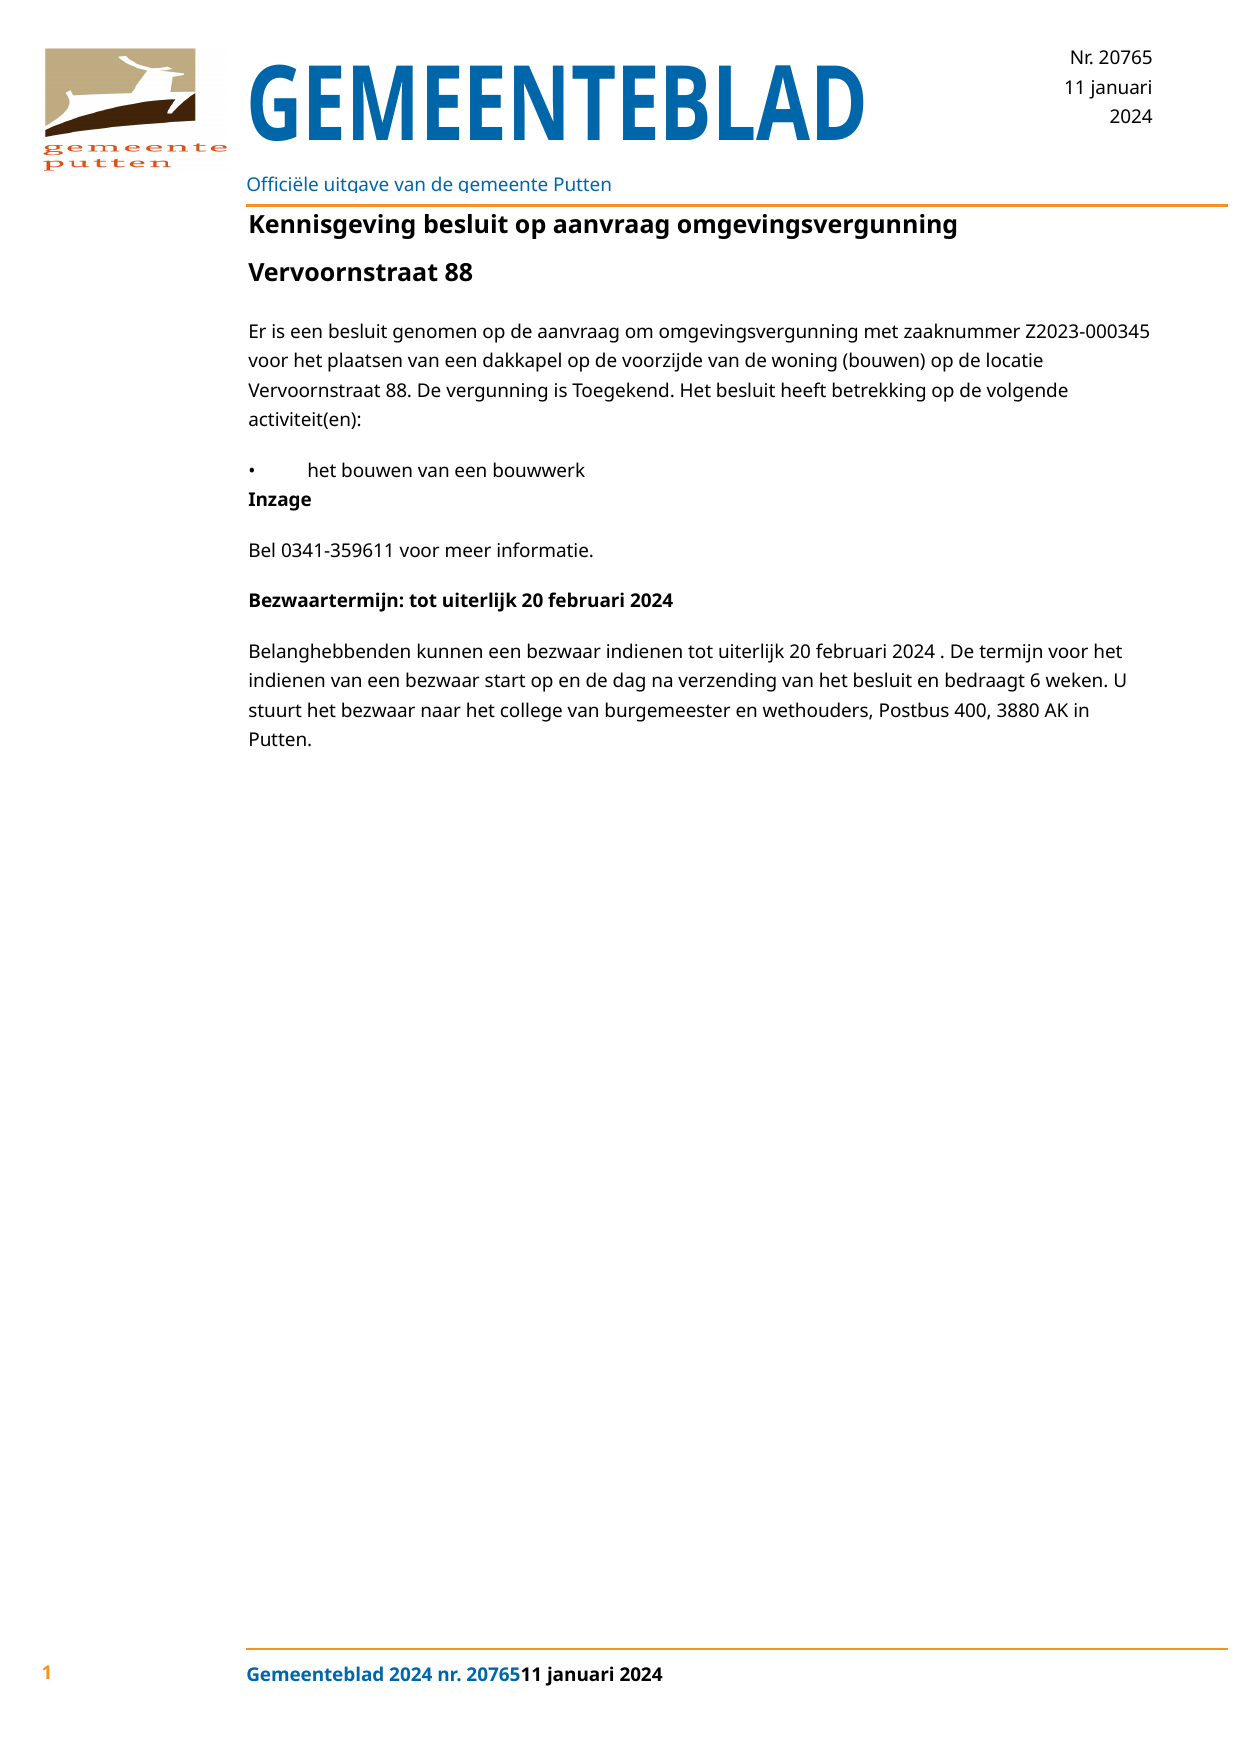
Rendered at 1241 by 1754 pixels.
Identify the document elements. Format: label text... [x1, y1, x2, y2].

text Bel 0341-359611 voor meer informatie. [248, 537, 1152, 563]
text Er is een besluit genomen op de aanvraag om omgevingsvergunning met zaaknummer Z2023-000345 voor het plaatsen van een dakkapel op de voorzijde van de woning (bouwen) op de locatie Vervoornstraat 88. De vergunning is Toegekend. Het besluit heeft betrekking op de volgende activiteit(en): [248, 318, 1152, 432]
text Inzage [248, 487, 1152, 512]
picture [41, 47, 231, 172]
list het bouwen van een bouwwerk [248, 457, 1152, 483]
text Belanghebbenden kunnen een bezwaar indienen tot uiterlijk 20 februari 2024 . De termijn voor het indienen van een bezwaar start op en de dag na verzending van het besluit en bedraagt 6 weken. U stuurt het bezwaar naar het college van burgemeester en wethouders, Postbus 400, 3880 AK in Putten. [248, 638, 1152, 752]
text Kennisgeving besluit op aanvraag omgevingsvergunning Vervoornstraat 88 [248, 207, 1152, 288]
text Bezwaartermijn: tot uiterlijk 20 februari 2024 [248, 587, 1152, 613]
